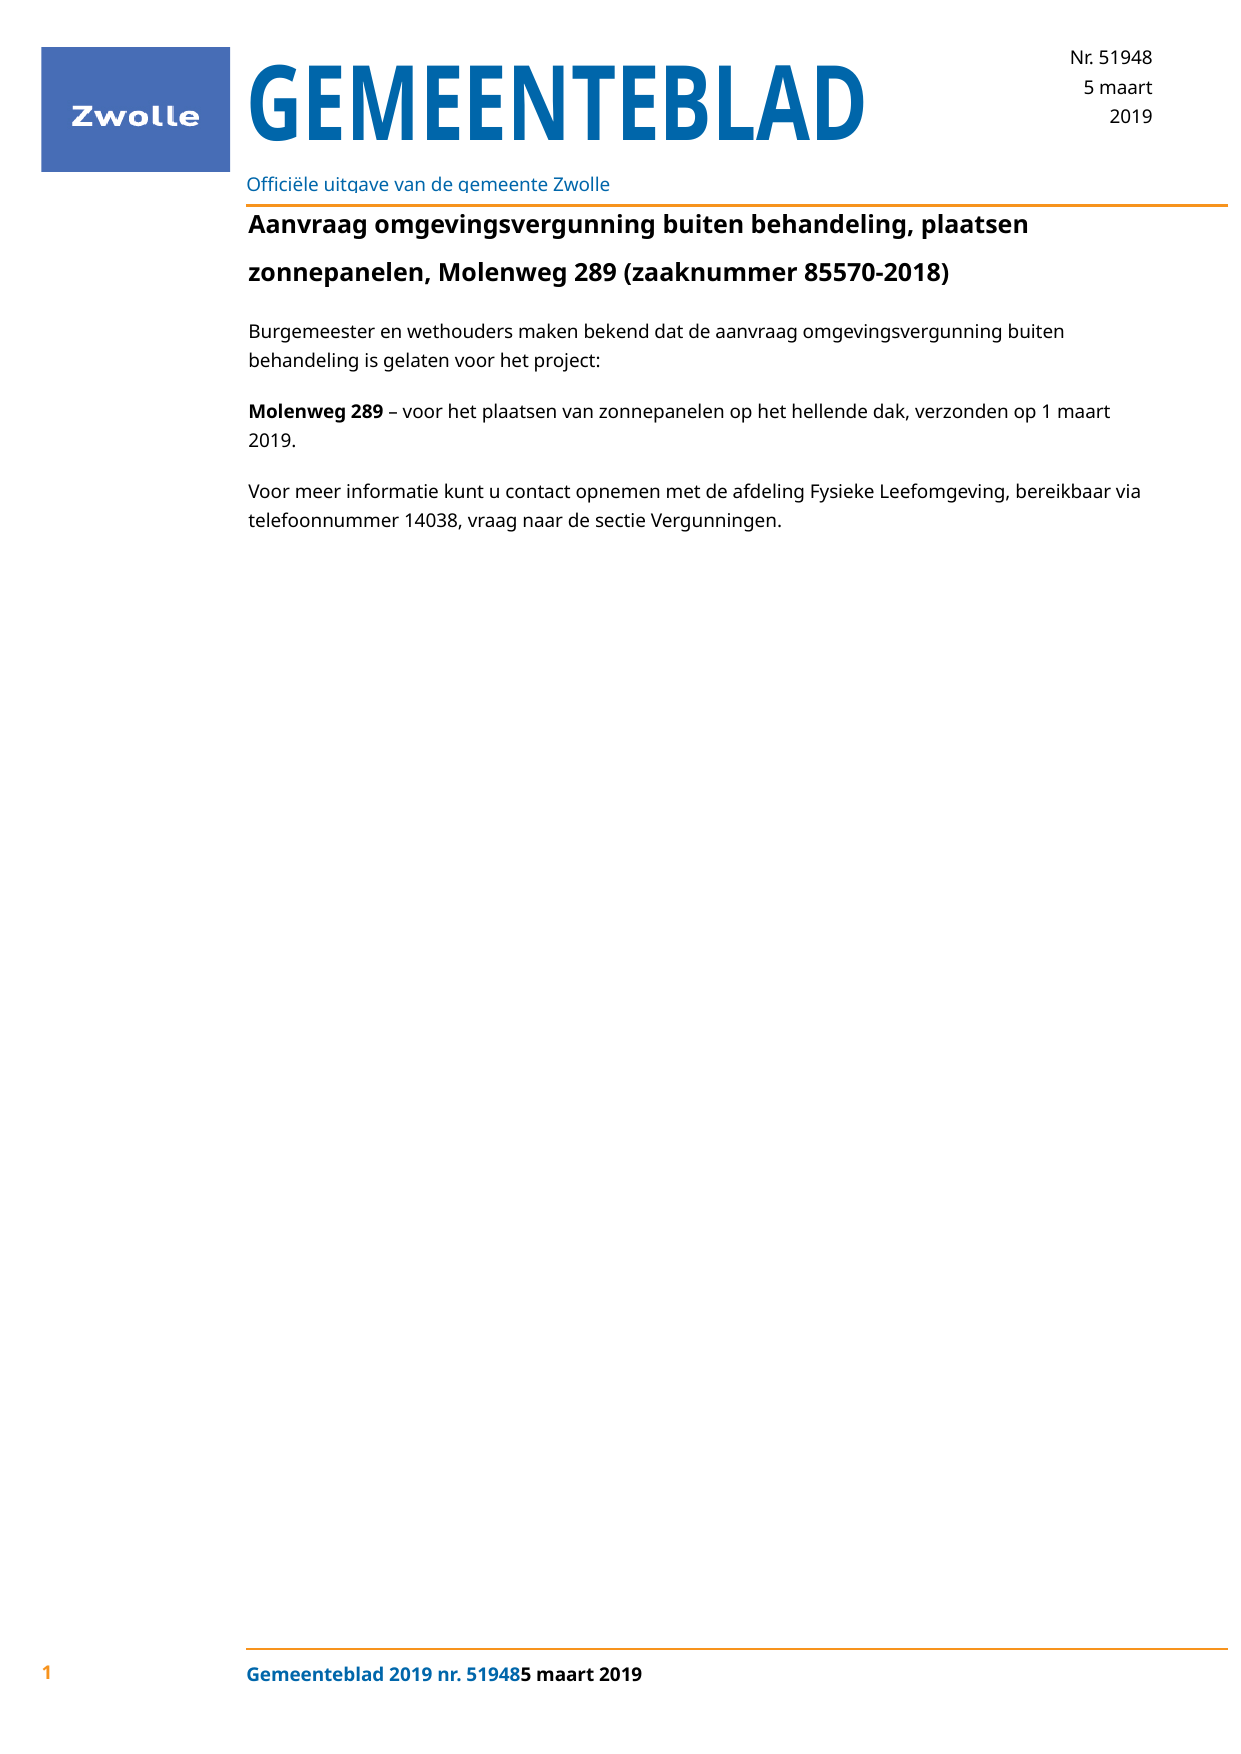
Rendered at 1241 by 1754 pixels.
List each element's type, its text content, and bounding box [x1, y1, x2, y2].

text Voor meer informatie kunt u contact opnemen met de afdeling Fysieke Leefomgeving, bereikbaar via telefoonnummer 14038, vraag naar de sectie Vergunningen. [248, 478, 1152, 533]
text Burgemeester en wethouders maken bekend dat de aanvraag omgevingsvergunning buiten behandeling is gelaten voor het project: [248, 318, 1152, 373]
text Aanvraag omgevingsvergunning buiten behandeling, plaatsen zonnepanelen, Molenweg 289 (zaaknummer 85570-2018) [248, 207, 1152, 288]
text Molenweg 289 – voor het plaatsen van zonnepanelen op het hellende dak, verzonden op 1 maart 2019. [248, 398, 1152, 453]
picture [41, 47, 231, 172]
